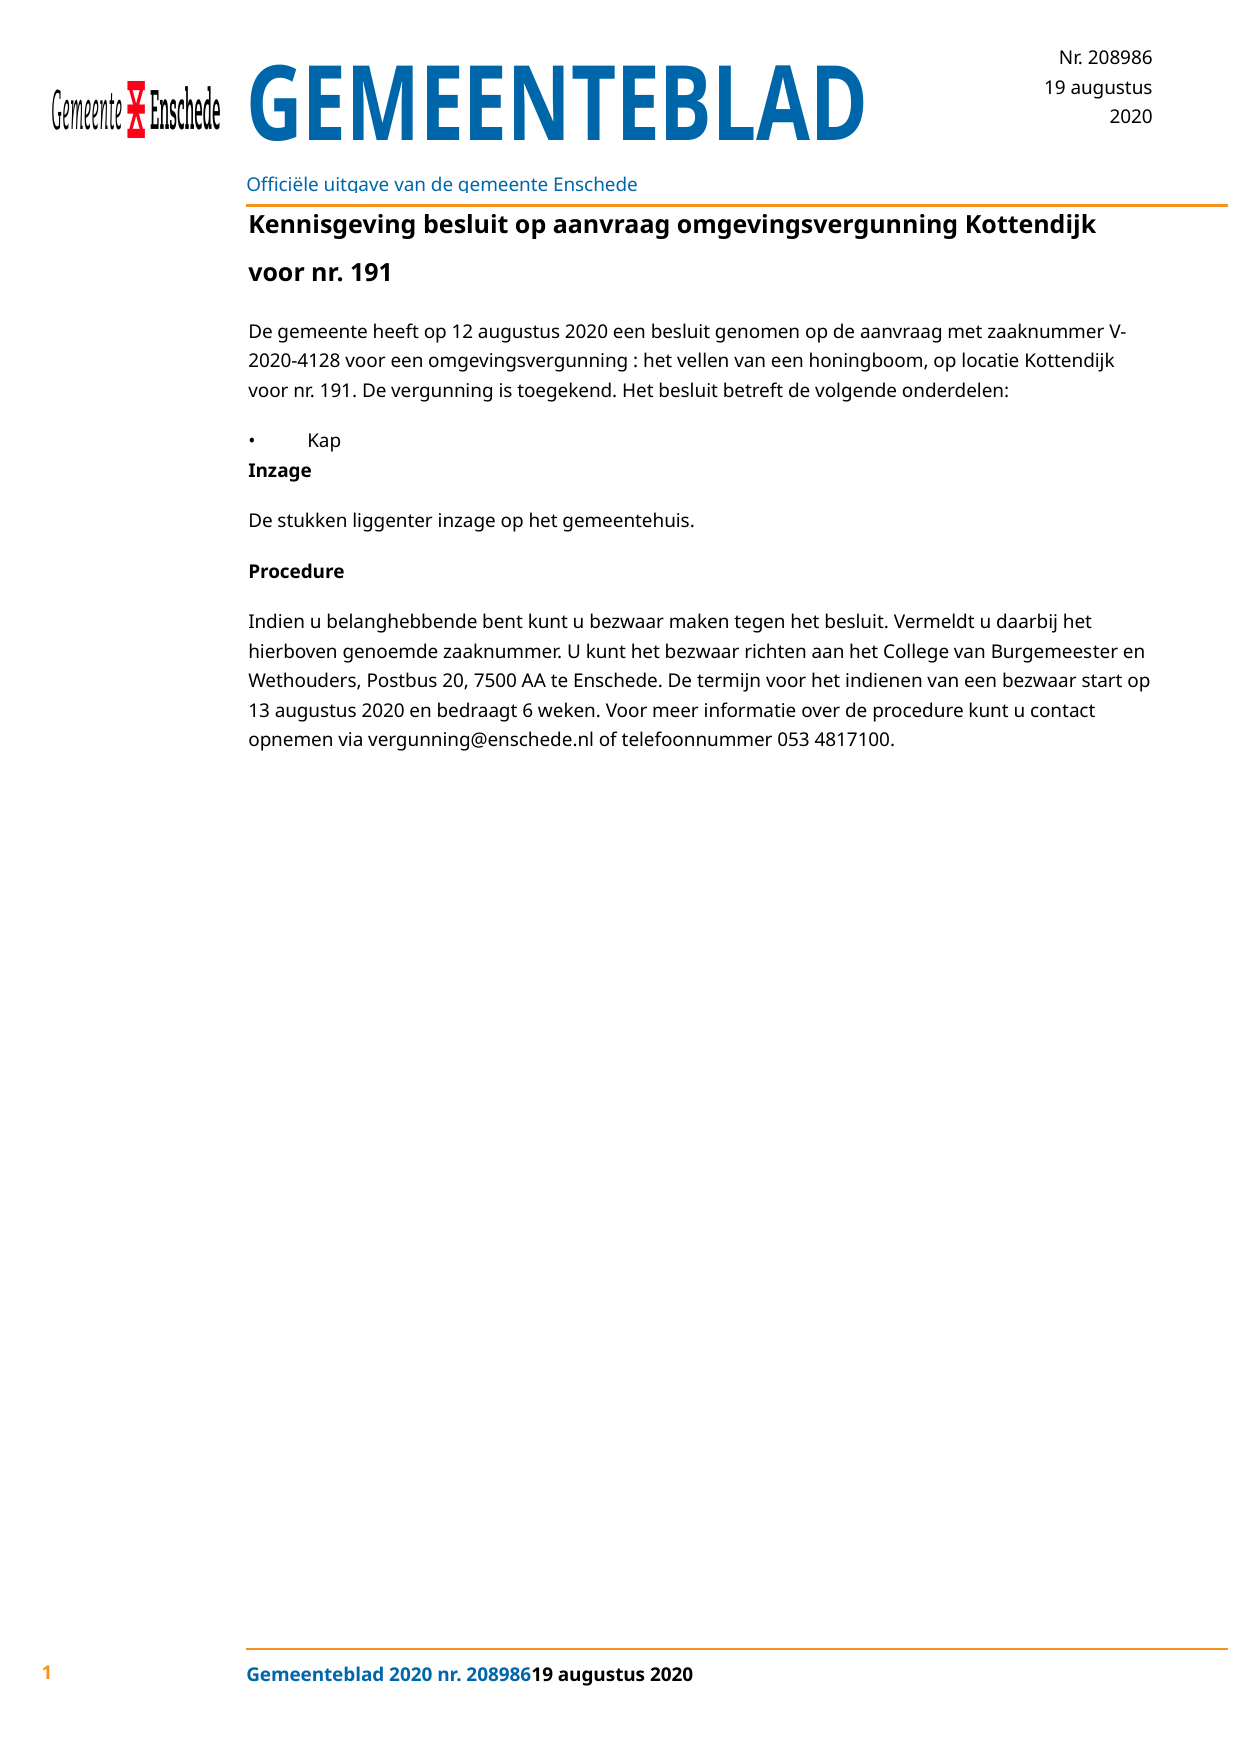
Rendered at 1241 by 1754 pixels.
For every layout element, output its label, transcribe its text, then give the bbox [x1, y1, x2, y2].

text De stukken liggenter inzage op het gemeentehuis. [248, 507, 1152, 533]
text Inzage [248, 457, 1152, 483]
text Indien u belanghebbende bent kunt u bezwaar maken tegen het besluit. Vermeldt u daarbij het hierboven genoemde zaaknummer. U kunt het bezwaar richten aan het College van Burgemees­ter en Wethouders, Postbus 20, 7500 AA te Enschede. De termijn voor het indienen van een bezwaar start op 13 augustus 2020 en bedraagt 6 weken. Voor meer informatie over de procedure kunt u contact opnemen via vergunning@enschede.nl of telefoonnummer 053 4817100. [248, 608, 1152, 752]
picture [41, 47, 231, 172]
text Kennisgeving besluit op aanvraag omgevingsvergunning Kottendijk voor nr. 191 [248, 207, 1152, 288]
list Kap [248, 427, 1152, 453]
text Procedure [248, 558, 1152, 584]
text De gemeente heeft op 12 augustus 2020 een besluit genomen op de aanvraag met zaaknummer V-2020-4128 voor een omgevingsvergunning : het vellen van een honingboom, op locatie Kottendijk voor nr. 191. De vergunning is toegekend. Het besluit betreft de volgende onderdelen: [248, 318, 1152, 403]
